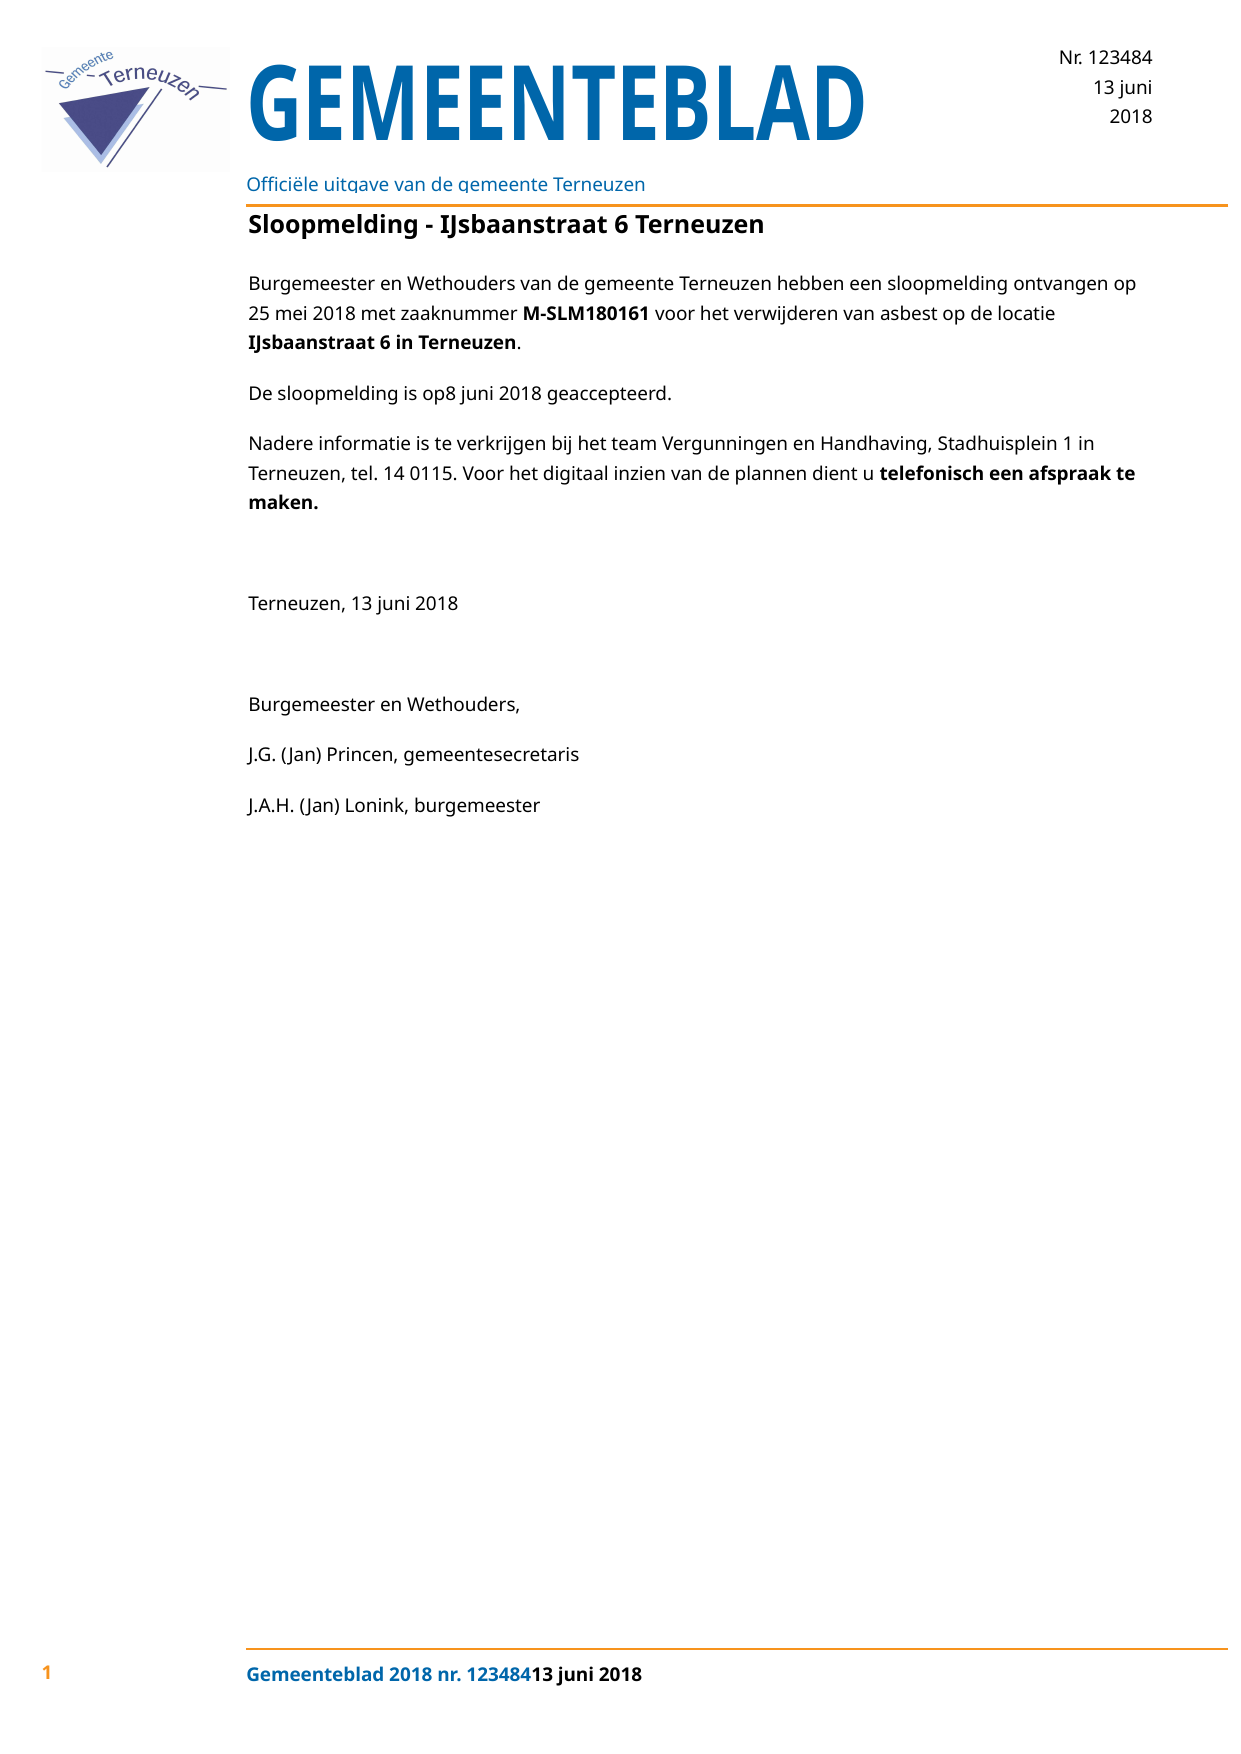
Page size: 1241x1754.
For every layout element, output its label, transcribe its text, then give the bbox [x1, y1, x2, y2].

text Nadere informatie is te verkrijgen bij het team Vergunningen en Handhaving, Stadhuisplein 1 in Terneuzen, tel. 14 0115. Voor het digitaal inzien van de plannen dient u telefonisch een afspraak te maken. [248, 430, 1152, 515]
picture [41, 47, 231, 172]
text J.A.H. (Jan) Lonink, burgemeester [248, 792, 1152, 818]
text Burgemeester en Wethouders, [248, 691, 1152, 717]
text Sloopmelding - IJsbaanstraat 6 Terneuzen [248, 207, 1152, 241]
text Terneuzen, 13 juni 2018 [248, 590, 1152, 616]
text J.G. (Jan) Princen, gemeentesecretaris [248, 742, 1152, 767]
text De sloopmelding is op8 juni 2018 geaccepteerd. [248, 380, 1152, 406]
text Burgemeester en Wethouders van de gemeente Terneuzen hebben een sloopmelding ontvangen op 25 mei 2018 met zaaknummer M-SLM180161 voor het verwijderen van asbest op de locatie IJsbaanstraat 6 in Terneuzen. [248, 270, 1152, 355]
